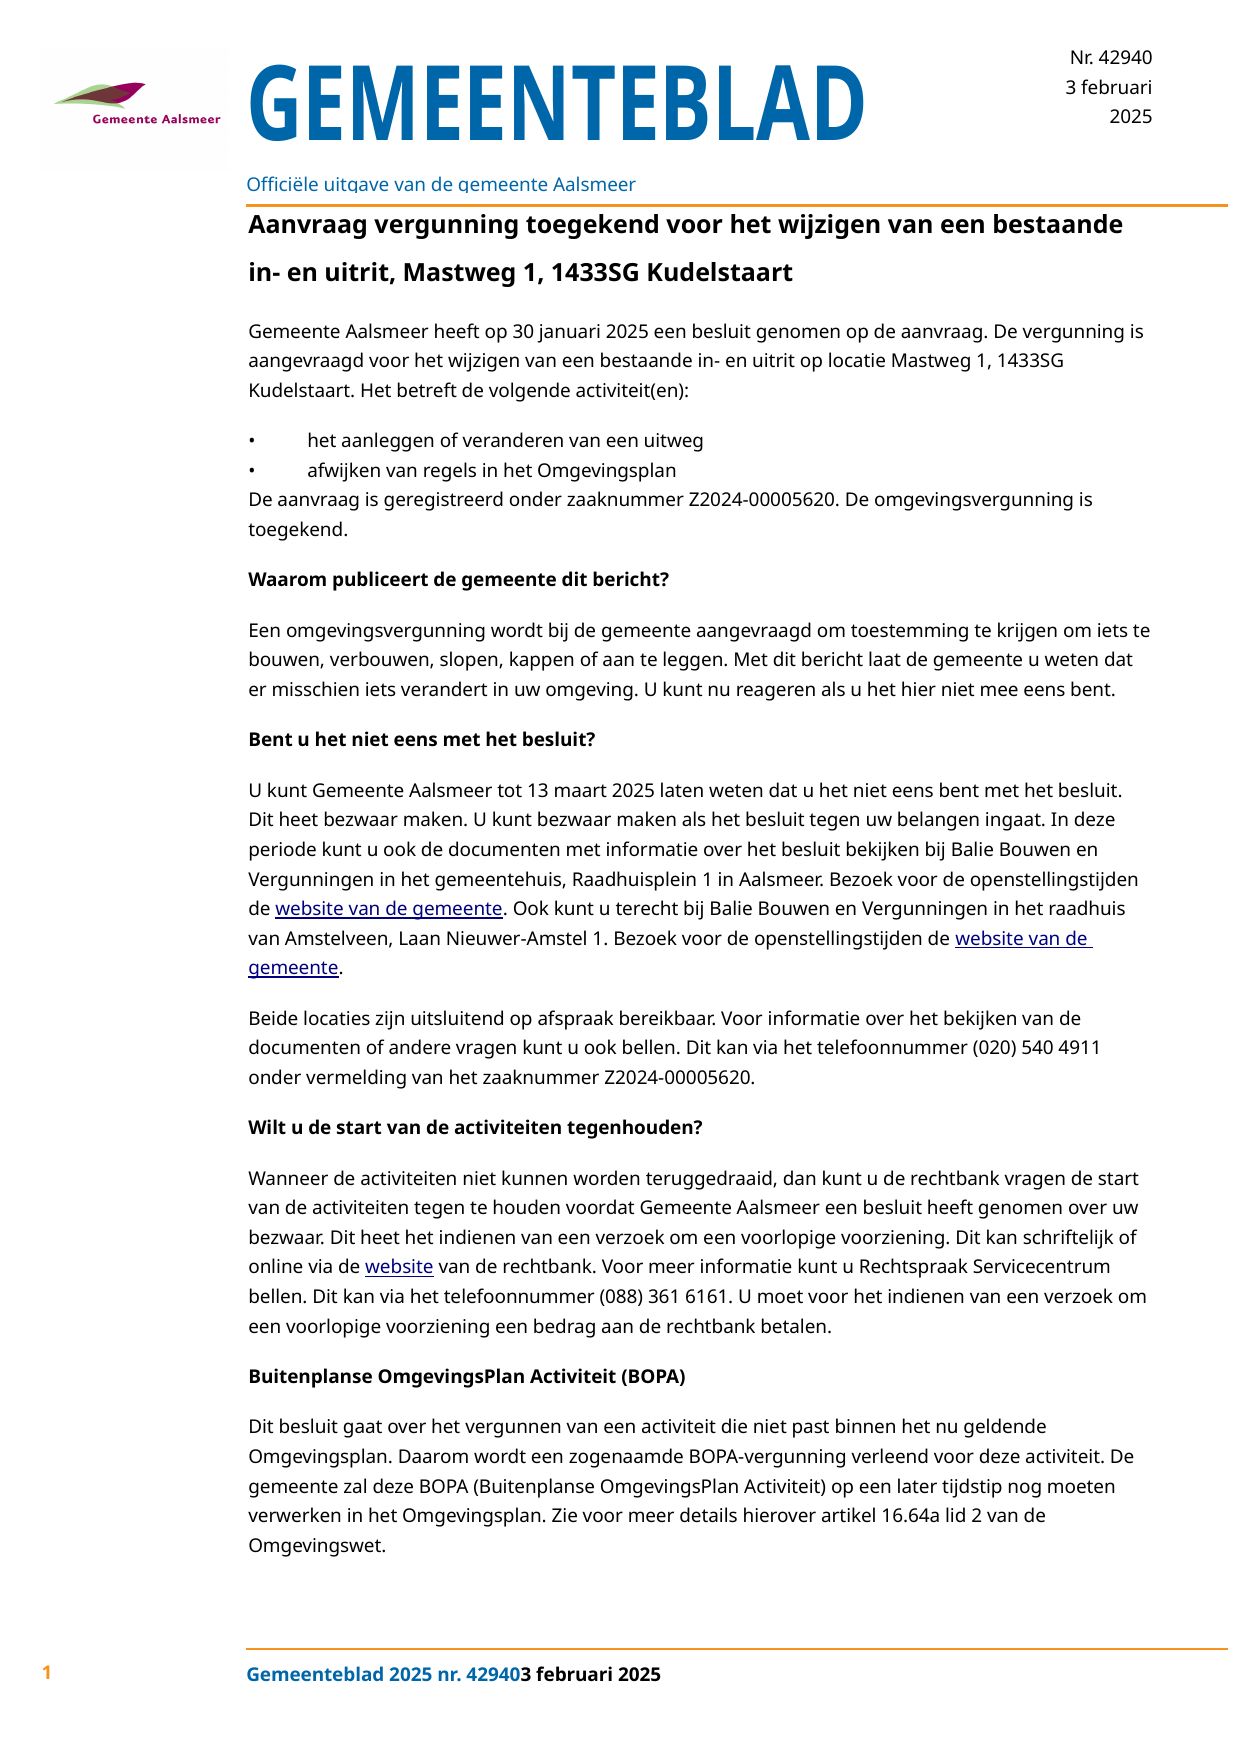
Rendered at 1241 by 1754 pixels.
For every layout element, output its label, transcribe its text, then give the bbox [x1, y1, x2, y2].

text Gemeente Aalsmeer heeft op 30 januari 2025 een besluit genomen op de aanvraag. De vergunning is aangevraagd voor het wijzigen van een bestaande in- en uitrit op locatie Mastweg 1, 1433SG Kudelstaart. Het betreft de volgende activiteit(en): [248, 318, 1152, 403]
text Aanvraag vergunning toegekend voor het wijzigen van een bestaande in- en uitrit, Mastweg 1, 1433SG Kudelstaart [248, 207, 1152, 288]
picture [41, 47, 231, 172]
text Buitenplanse OmgevingsPlan Activiteit (BOPA) [248, 1363, 1152, 1389]
text U kunt Gemeente Aalsmeer tot 13 maart 2025 laten weten dat u het niet eens bent met het besluit. Dit heet bezwaar maken. U kunt bezwaar maken als het besluit tegen uw belangen ingaat. In deze periode kunt u ook de documenten met informatie over het besluit bekijken bij Balie Bouwen en Vergunningen in het gemeentehuis, Raadhuisplein 1 in Aalsmeer. Bezoek voor de openstellingstijden de website van de gemeente. Ook kunt u terecht bij Balie Bouwen en Vergunningen in het raadhuis van Amstelveen, Laan Nieuwer-Amstel 1. Bezoek voor de openstellingstijden de website van de gemeente. [248, 777, 1152, 980]
text Bent u het niet eens met het besluit? [248, 727, 1152, 752]
text Dit besluit gaat over het vergunnen van een activiteit die niet past binnen het nu geldende Omgevingsplan. Daarom wordt een zogenaamde BOPA-vergunning verleend voor deze activiteit. De gemeente zal deze BOPA (Buitenplanse OmgevingsPlan Activiteit) op een later tijdstip nog moeten verwerken in het Omgevingsplan. Zie voor meer details hierover artikel 16.64a lid 2 van de Omgevingswet. [248, 1414, 1152, 1558]
list afwijken van regels in het Omgevingsplan [248, 457, 1152, 483]
text Waarom publiceert de gemeente dit bericht? [248, 567, 1152, 592]
list het aanleggen of veranderen van een uitweg [248, 427, 1152, 453]
text Een omgevingsvergunning wordt bij de gemeente aangevraagd om toestemming te krijgen om iets te bouwen, verbouwen, slopen, kappen of aan te leggen. Met dit bericht laat de gemeente u weten dat er misschien iets verandert in uw omgeving. U kunt nu reageren als u het hier niet mee eens bent. [248, 617, 1152, 702]
text Wanneer de activiteiten niet kunnen worden teruggedraaid, dan kunt u de rechtbank vragen de start van de activiteiten tegen te houden voordat Gemeente Aalsmeer een besluit heeft genomen over uw bezwaar. Dit heet het indienen van een verzoek om een voorlopige voorziening. Dit kan schriftelijk of online via de website van de rechtbank. Voor meer informatie kunt u Rechtspraak Servicecentrum bellen. Dit kan via het telefoonnummer (088) 361 6161. U moet voor het indienen van een verzoek om een voorlopige voorziening een bedrag aan de rechtbank betalen. [248, 1165, 1152, 1339]
text Wilt u de start van de activiteiten tegenhouden? [248, 1114, 1152, 1140]
text De aanvraag is geregistreerd onder zaaknummer Z2024-00005620. De omgevingsvergunning is toegekend. [248, 487, 1152, 542]
text Beide locaties zijn uitsluitend op afspraak bereikbaar. Voor informatie over het bekijken van de documenten of andere vragen kunt u ook bellen. Dit kan via het telefoonnummer (020) 540 4911 onder vermelding van het zaaknummer Z2024-00005620. [248, 1005, 1152, 1090]
